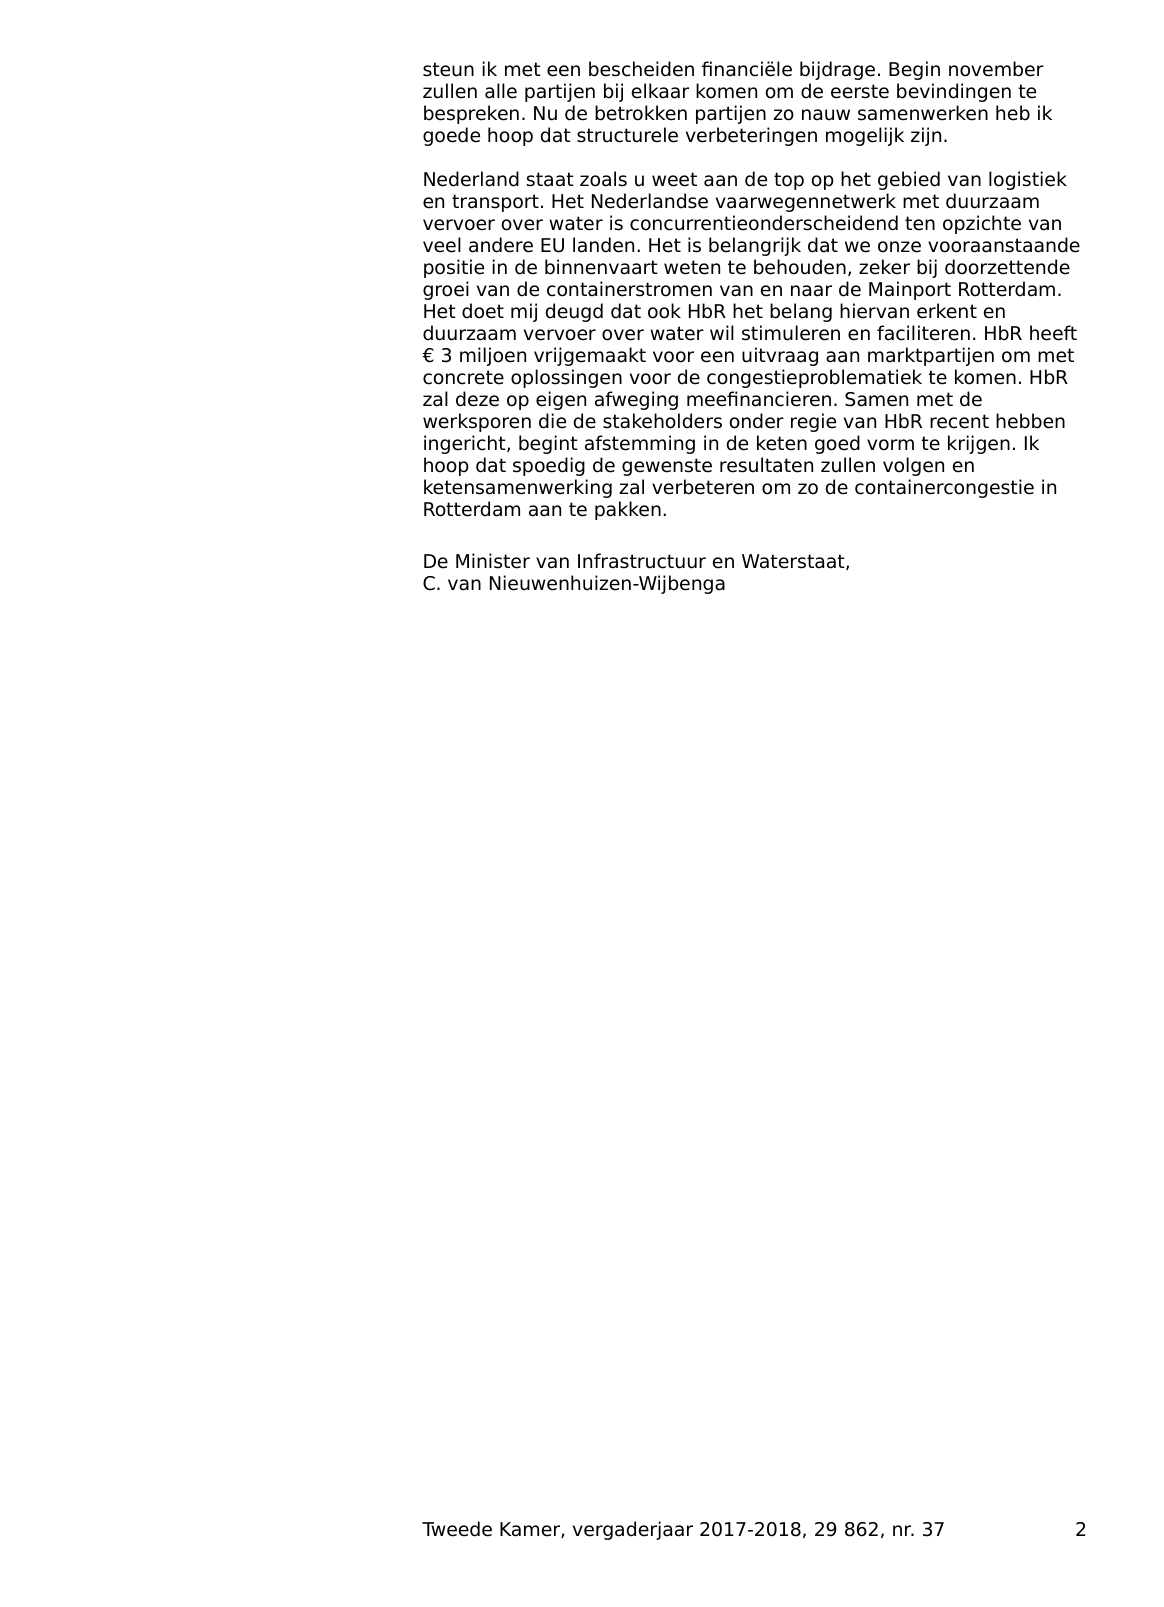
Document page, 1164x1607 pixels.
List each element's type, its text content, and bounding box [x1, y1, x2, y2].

text De Minister van Infrastructuur en Waterstaat, C. van Nieuwenhuizen-Wijbenga [422, 551, 1087, 595]
text Nederland staat zoals u weet aan de top op het gebied van logistiek en transport. Het Nederlandse vaarwegennetwerk met duurzaam vervoer over water is concurrentieonderscheidend ten opzichte van veel andere EU landen. Het is belangrijk dat we onze vooraanstaande positie in de binnenvaart weten te behouden, zeker bij doorzettende groei van de containerstromen van en naar de Mainport Rotterdam. Het doet mij deugd dat ook HbR het belang hiervan erkent en duurzaam vervoer over water wil stimuleren en faciliteren. HbR heeft € 3 miljoen vrijgemaakt voor een uitvraag aan marktpartijen om met concrete oplossingen voor de congestieproblematiek te komen. HbR zal deze op eigen afweging meefinancieren. Samen met de werksporen die de stakeholders onder regie van HbR recent hebben ingericht, begint afstemming in de keten goed vorm te krijgen. Ik hoop dat spoedig de gewenste resultaten zullen volgen en ketensamenwerking zal verbeteren om zo de containercongestie in Rotterdam aan te pakken. [422, 169, 1087, 521]
text steun ik met een bescheiden financiële bijdrage. Begin november zullen alle partijen bij elkaar komen om de eerste bevindingen te bespreken. Nu de betrokken partijen zo nauw samenwerken heb ik goede hoop dat structurele verbeteringen mogelijk zijn. [422, 59, 1087, 147]
